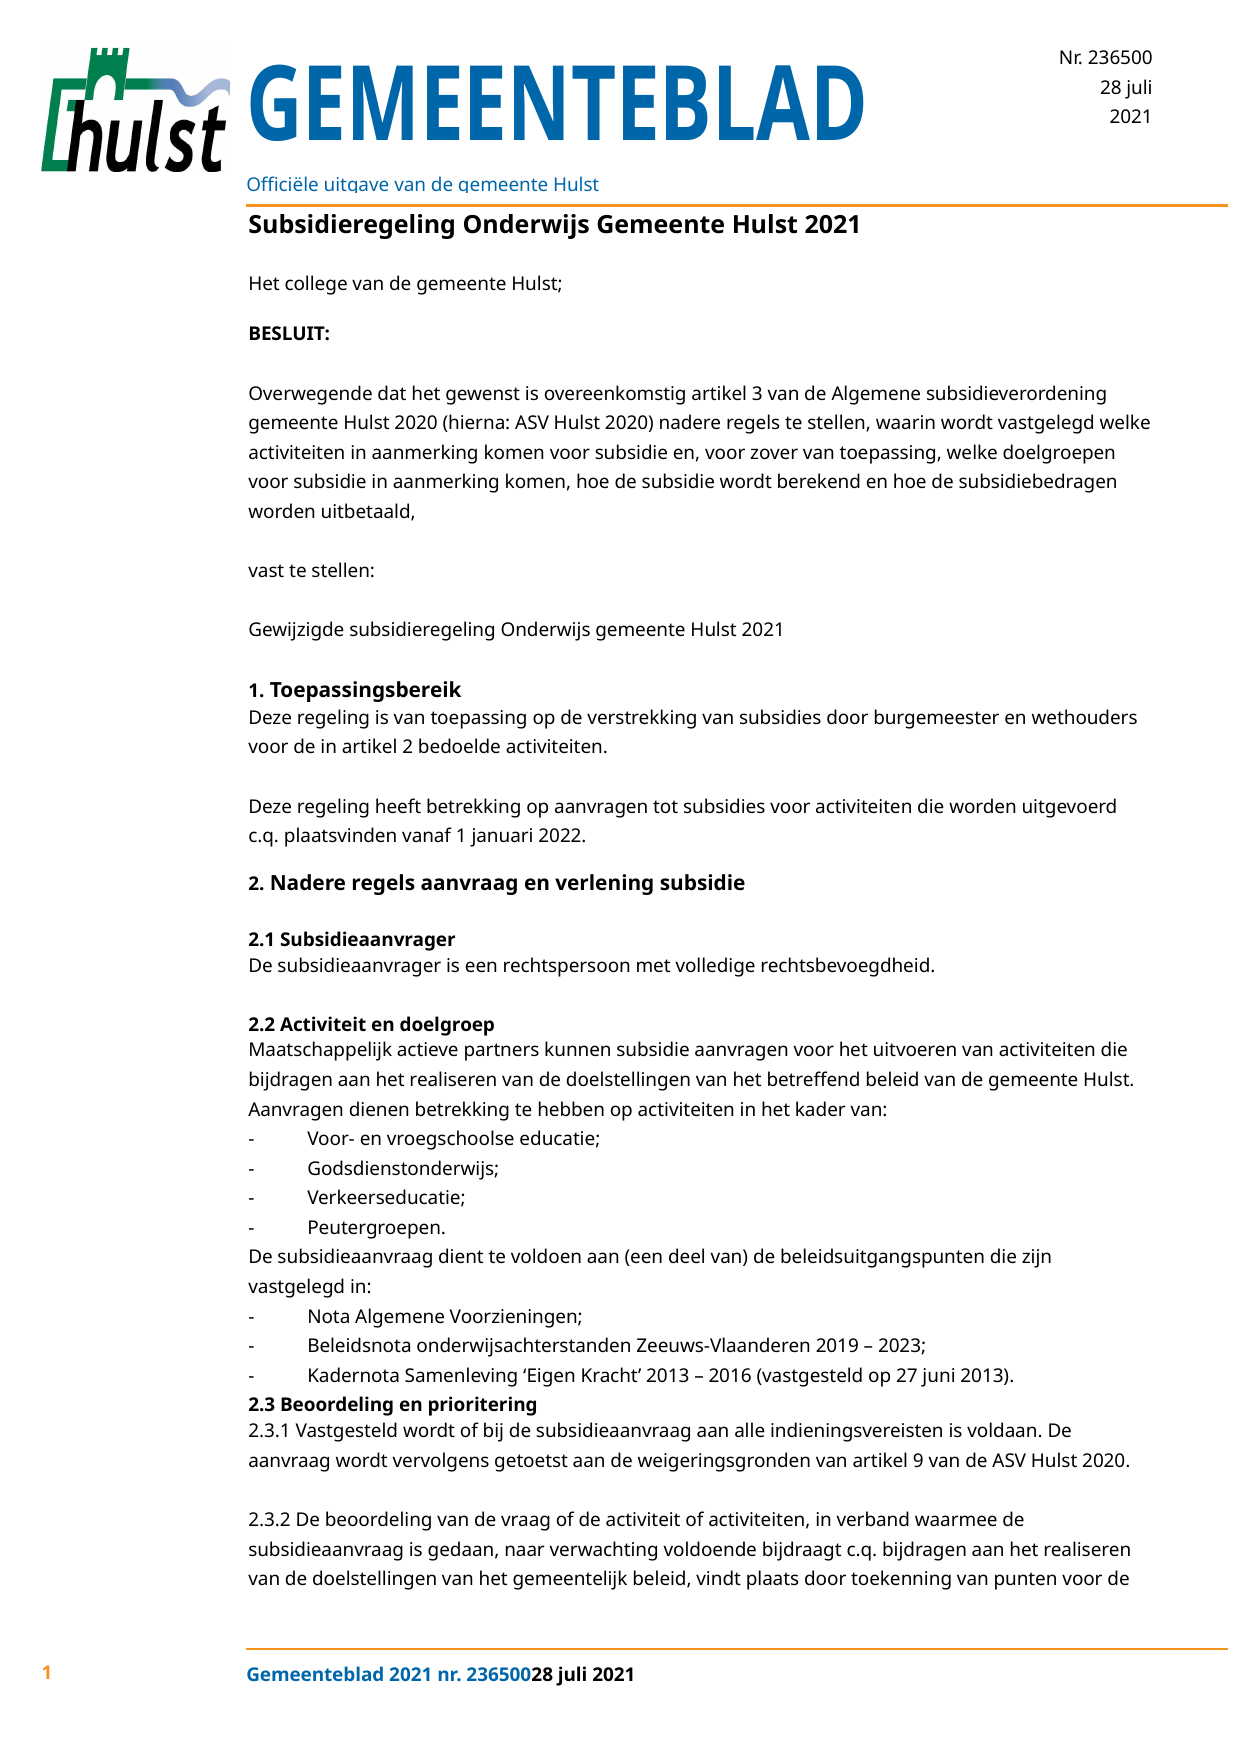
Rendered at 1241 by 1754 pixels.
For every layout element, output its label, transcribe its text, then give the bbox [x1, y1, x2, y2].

list Verkeerseducatie; [248, 1184, 1152, 1210]
text Deze regeling is van toepassing op de verstrekking van subsidies door burgemeester en wethouders voor de in artikel 2 bedoelde activiteiten. [248, 704, 1152, 759]
text vast te stellen: [248, 557, 1152, 583]
text Maatschappelijk actieve partners kunnen subsidie aanvragen voor het uitvoeren van activiteiten die bijdragen aan het realiseren van de doelstellingen van het betreffend beleid van de gemeente Hulst. Aanvragen dienen betrekking te hebben op activiteiten in het kader van: [248, 1037, 1152, 1122]
text 2.2 Activiteit en doelgroep [248, 1011, 1152, 1037]
text De subsidieaanvrager is een rechtspersoon met volledige rechtsbevoegdheid. [248, 952, 1152, 977]
text BESLUIT: [248, 321, 1152, 346]
text Deze regeling heeft betrekking op aanvragen tot subsidies voor activiteiten die worden uitgevoerd c.q. plaatsvinden vanaf 1 januari 2022. [248, 793, 1152, 848]
list Peutergroepen. [248, 1214, 1152, 1240]
text 2.3 Beoordeling en prioritering [248, 1392, 1152, 1417]
text 2.3.1 Vastgesteld wordt of bij de subsidieaanvraag aan alle indieningsvereisten is voldaan. De aanvraag wordt vervolgens getoetst aan de weigeringsgronden van artikel 9 van de ASV Hulst 2020. [248, 1417, 1152, 1473]
text 2.3.2 De beoordeling van de vraag of de activiteit of activiteiten, in verband waarmee de subsidieaanvraag is gedaan, naar verwachting voldoende bijdraagt c.q. bijdragen aan het realiseren van de doelstellingen van het gemeentelijk beleid, vindt plaats door toekenning van punten voor de [248, 1506, 1152, 1591]
text 1. Toepassingsbereik [248, 676, 1152, 704]
text 2.1 Subsidieaanvrager [248, 926, 1152, 952]
list Godsdienstonderwijs; [248, 1155, 1152, 1181]
text 2. Nadere regels aanvraag en verlening subsidie [248, 868, 1152, 896]
list Beleidsnota onderwijsachterstanden Zeeuws-Vlaanderen 2019 – 2023; [248, 1332, 1152, 1358]
text De subsidieaanvraag dient te voldoen aan (een deel van) de beleidsuitgangspunten die zijn vastgelegd in: [248, 1244, 1152, 1299]
text Overwegende dat het gewenst is overeenkomstig artikel 3 van de Algemene subsidieverordening gemeente Hulst 2020 (hierna: ASV Hulst 2020) nadere regels te stellen, waarin wordt vastgelegd welke activiteiten in aanmerking komen voor subsidie en, voor zover van toepassing, welke doelgroepen voor subsidie in aanmerking komen, hoe de subsidie wordt berekend en hoe de subsidiebedragen worden uitbetaald, [248, 380, 1152, 524]
list Kadernota Samenleving ‘Eigen Kracht’ 2013 – 2016 (vastgesteld op 27 juni 2013). [248, 1362, 1152, 1388]
list Voor- en vroegschoolse educatie; [248, 1125, 1152, 1151]
list Nota Algemene Voorzieningen; [248, 1303, 1152, 1329]
text Het college van de gemeente Hulst; [248, 270, 1152, 296]
text Gewijzigde subsidieregeling Onderwijs gemeente Hulst 2021 [248, 616, 1152, 642]
picture [41, 47, 231, 172]
text Subsidieregeling Onderwijs Gemeente Hulst 2021 [248, 207, 1152, 241]
